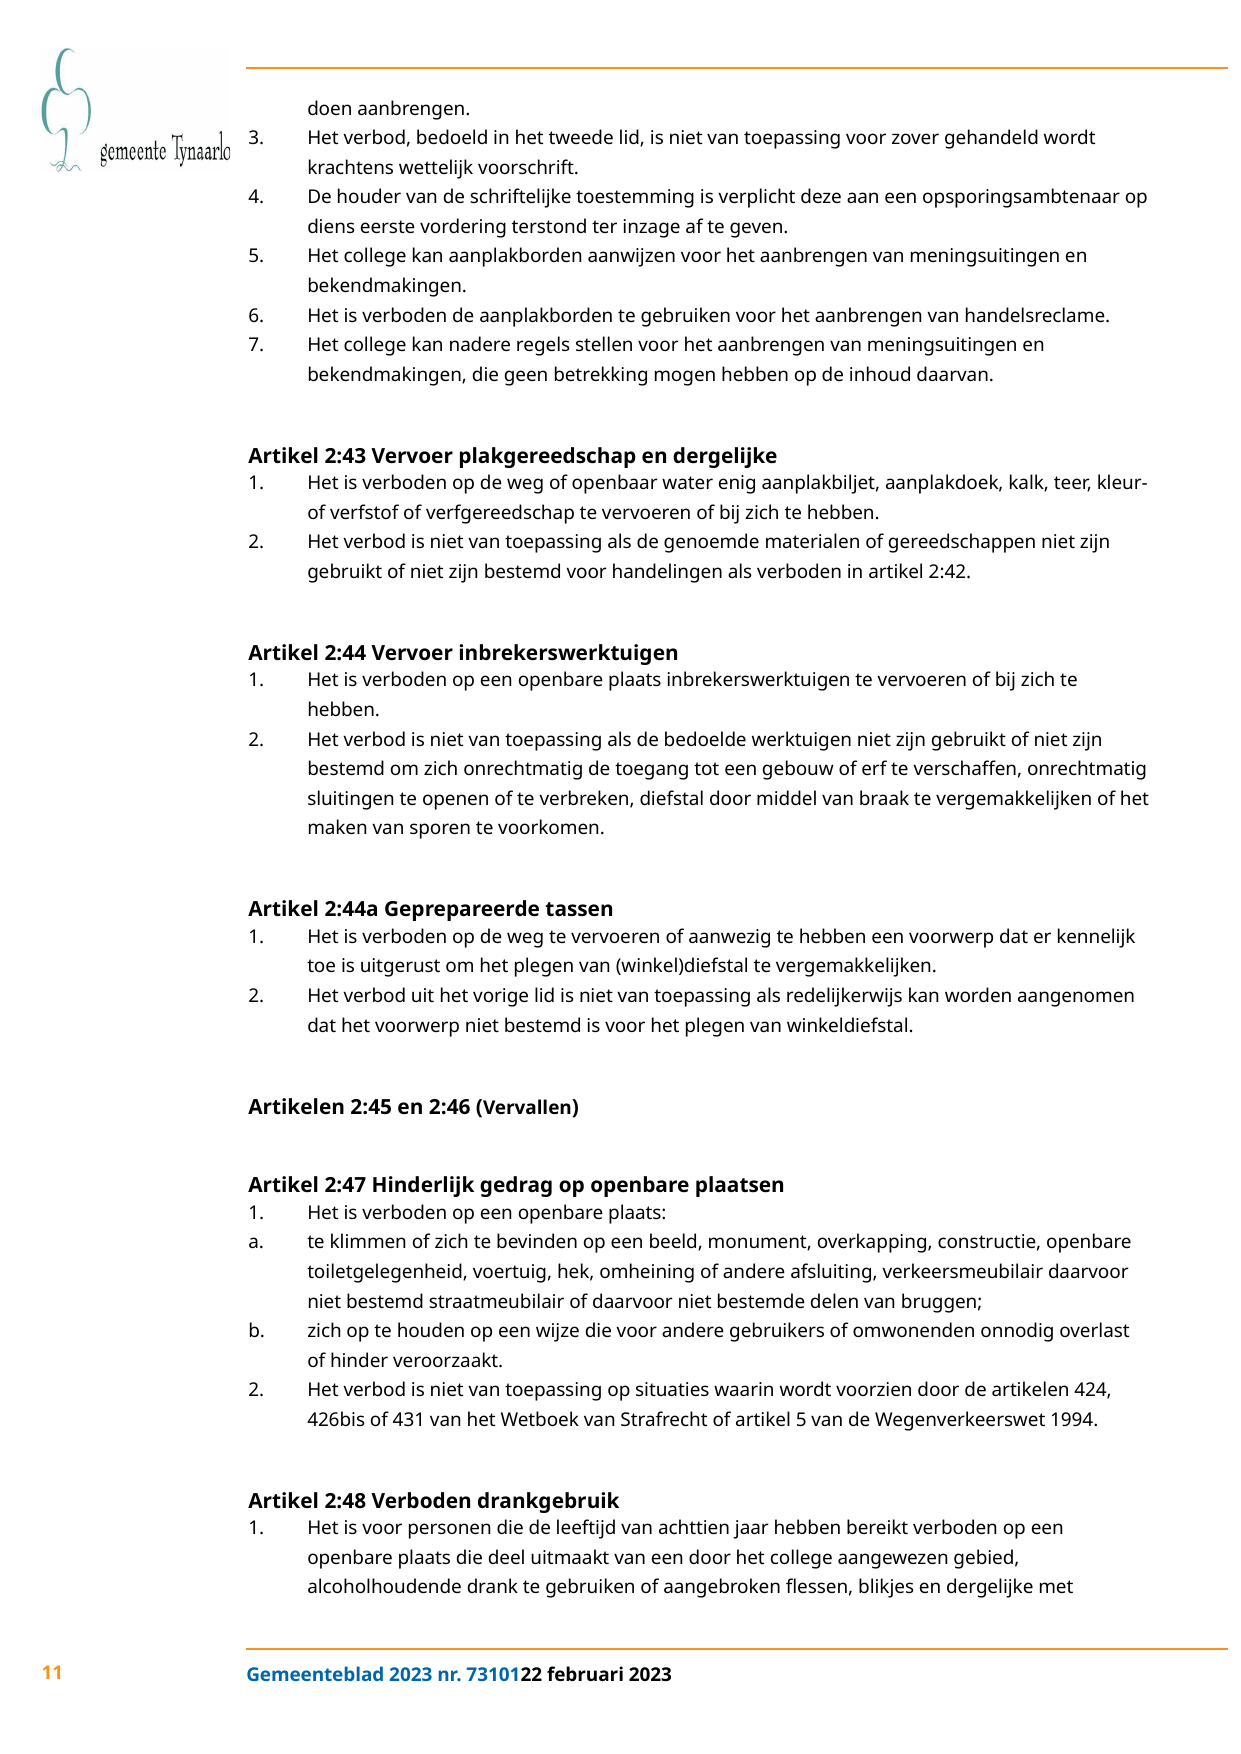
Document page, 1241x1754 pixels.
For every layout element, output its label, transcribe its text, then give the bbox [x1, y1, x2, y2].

list doen aanbrengen. [248, 95, 1152, 121]
list te klimmen of zich te bevinden op een beeld, monument, overkapping, constructie, openbare toiletgelegenheid, voertuig, hek, omheining of andere afsluiting, verkeersmeubilair daarvoor niet bestemd straatmeubilair of daarvoor niet bestemde delen van bruggen; [248, 1229, 1152, 1313]
list Het college kan nadere regels stellen voor het aanbrengen van meningsuitingen en bekendmakingen, die geen betrekking mogen hebben op de inhoud daarvan. [248, 331, 1152, 387]
list Het verbod, bedoeld in het tweede lid, is niet van toepassing voor zover gehandeld wordt krachtens wettelijk voorschrift. [248, 124, 1152, 180]
list Het verbod is niet van toepassing als de genoemde materialen of gereedschappen niet zijn gebruikt of niet zijn bestemd voor handelingen als verboden in artikel 2:42. [248, 529, 1152, 584]
list Het college kan aanplakborden aanwijzen voor het aanbrengen van meningsuitingen en bekendmakingen. [248, 243, 1152, 298]
text Artikel 2:44 Vervoer inbrekerswerktuigen [248, 638, 1152, 667]
picture [41, 47, 231, 172]
list Het is verboden de aanplakborden te gebruiken voor het aanbrengen van handelsreclame. [248, 302, 1152, 328]
text Artikel 2:44a Geprepareerde tassen [248, 894, 1152, 923]
list Het verbod is niet van toepassing op situaties waarin wordt voorzien door de artikelen 424, 426bis of 431 van het Wetboek van Strafrecht of artikel 5 van de Wegenverkeerswet 1994. [248, 1377, 1152, 1432]
text Artikel 2:47 Hinderlijk gedrag op openbare plaatsen [248, 1171, 1152, 1199]
text Artikel 2:43 Vervoer plakgereedschap en dergelijke [248, 441, 1152, 469]
list Het is voor personen die de leeftijd van achttien jaar hebben bereikt verboden op een openbare plaats die deel uitmaakt van een door het college aangewezen gebied, alcoholhoudende drank te gebruiken of aangebroken flessen, blikjes en dergelijke met [248, 1514, 1152, 1599]
text Artikel 2:48 Verboden drankgebruik [248, 1486, 1152, 1514]
list zich op te houden op een wijze die voor andere gebruikers of omwonenden onnodig overlast of hinder veroorzaakt. [248, 1317, 1152, 1373]
list Het is verboden op een openbare plaats: [248, 1199, 1152, 1225]
list Het is verboden op een openbare plaats inbrekerswerktuigen te vervoeren of bij zich te hebben. [248, 667, 1152, 722]
list De houder van de schriftelijke toestemming is verplicht deze aan een opsporingsambtenaar op diens eerste vordering terstond ter inzage af te geven. [248, 183, 1152, 239]
text Artikelen 2:45 en 2:46 (Vervallen) [248, 1092, 1152, 1120]
list Het is verboden op de weg te vervoeren of aanwezig te hebben een voorwerp dat er kennelijk toe is uitgerust om het plegen van (winkel)diefstal te vergemakkelijken. [248, 923, 1152, 978]
list Het verbod uit het vorige lid is niet van toepassing als redelijkerwijs kan worden aangenomen dat het voorwerp niet bestemd is voor het plegen van winkeldiefstal. [248, 982, 1152, 1037]
list Het is verboden op de weg of openbaar water enig aanplakbiljet, aanplakdoek, kalk, teer, kleur- of verfstof of verfgereedschap te vervoeren of bij zich te hebben. [248, 469, 1152, 525]
list Het verbod is niet van toepassing als de bedoelde werktuigen niet zijn gebruikt of niet zijn bestemd om zich onrechtmatig de toegang tot een gebouw of erf te verschaffen, onrechtmatig sluitingen te openen of te verbreken, diefstal door middel van braak te vergemakkelijken of het maken van sporen te voorkomen. [248, 726, 1152, 840]
